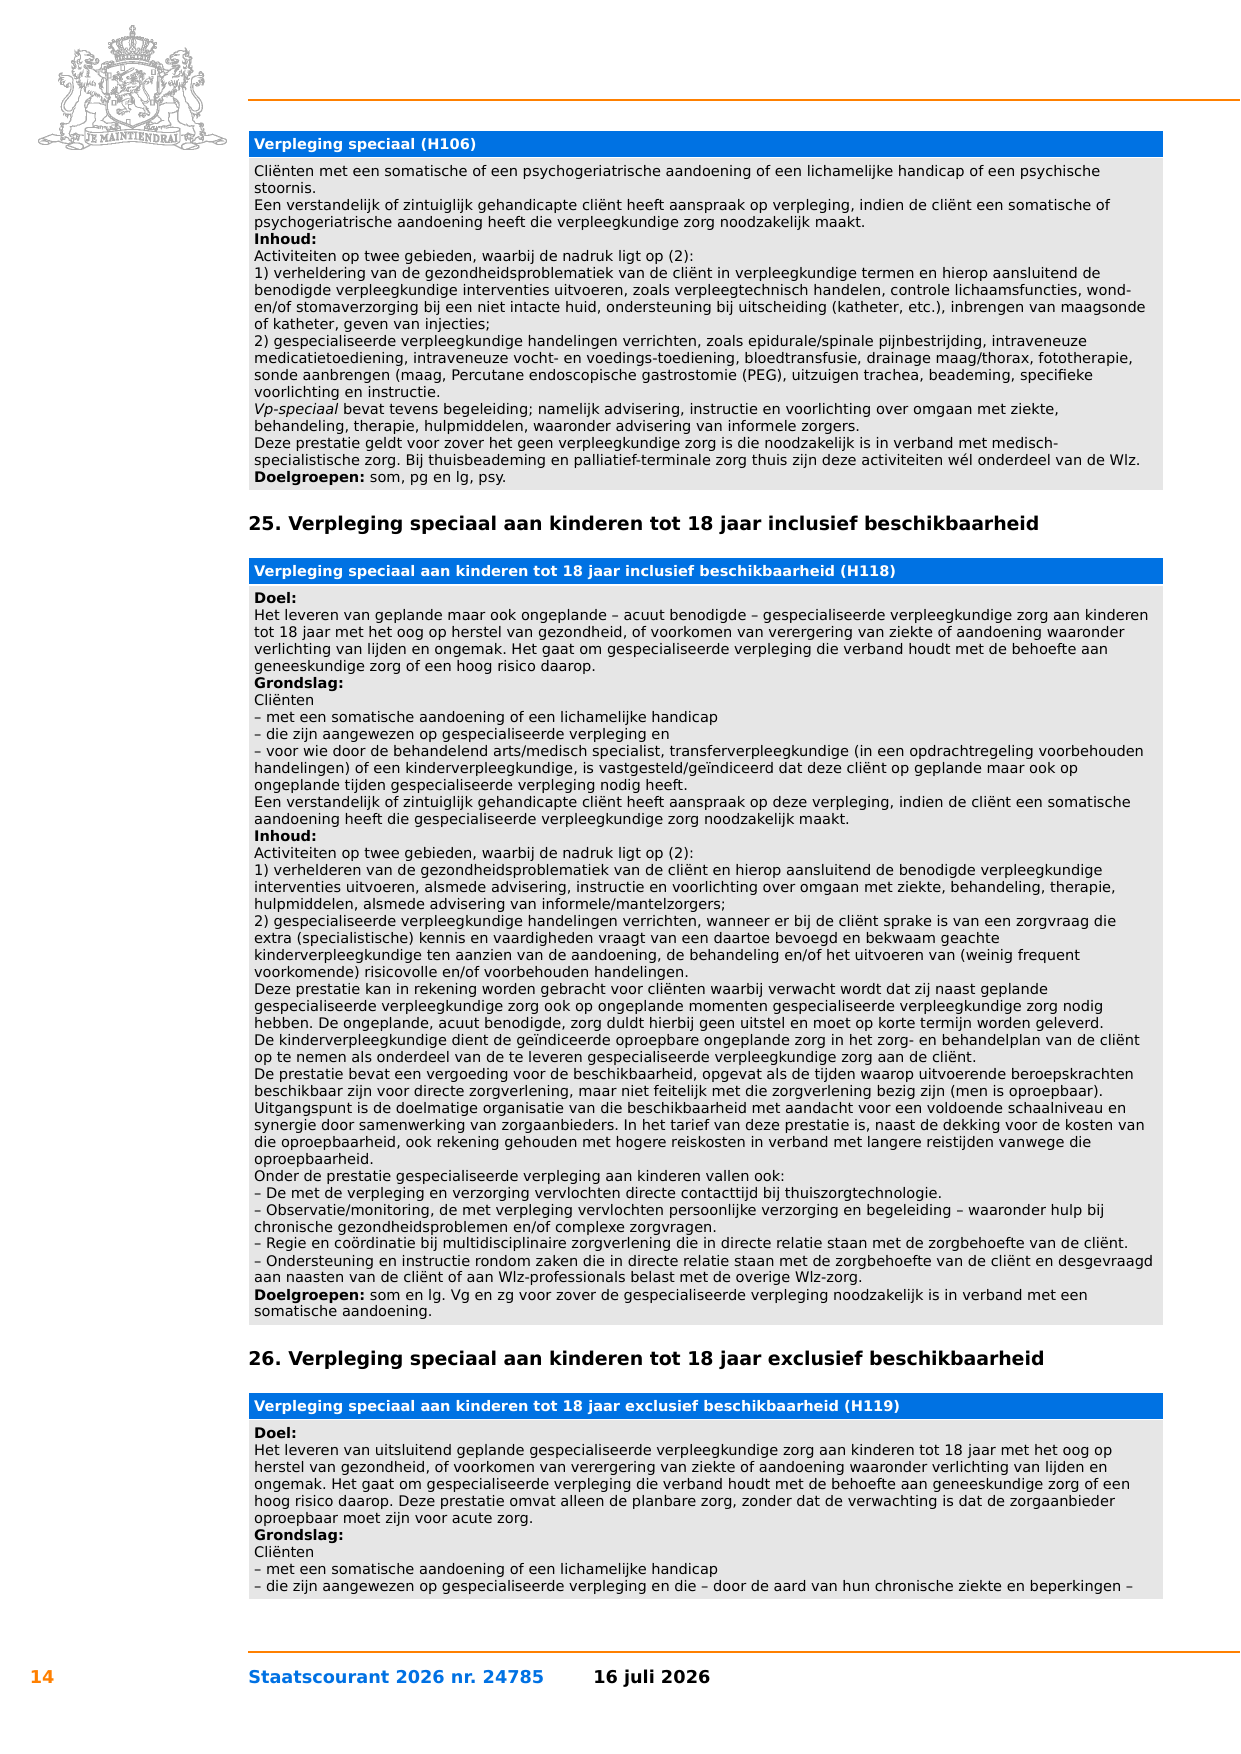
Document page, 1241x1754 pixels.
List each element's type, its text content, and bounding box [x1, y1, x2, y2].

table_cell Cliënten met een somatische of een psychogeriatrische aandoening of een lichamelijke handicap of een psychische stoornis. Een verstandelijk of zintuiglijk gehandicapte cliënt heeft aanspraak op verpleging, indien de cliënt een somatische of psychogeriatrische aandoening heeft die verpleegkundige zorg noodzakelijk maakt. Inhoud: Activiteiten op twee gebieden, waarbij de nadruk ligt op (2): 1) verheldering van de gezondheidsproblematiek van de cliënt in verpleegkundige termen en hierop aansluitend de benodigde verpleegkundige interventies uitvoeren, zoals verpleegtechnisch handelen, controle lichaamsfuncties, wond- en/of stomaverzorging bij een niet intacte huid, ondersteuning bij uitscheiding (katheter, etc.), inbrengen van maagsonde of katheter, geven van injecties; 2) gespecialiseerde verpleegkundige handelingen verrichten, zoals epidurale/spinale pijnbestrijding, intraveneuze medicatietoediening, intraveneuze vocht- en voedings-toediening, bloedtransfusie, drainage maag/thorax, fototherapie, sonde aanbrengen (maag, Percutane endoscopische gastrostomie (PEG), uitzuigen trachea, beademing, specifieke voorlichting en instructie. Vp-speciaal bevat tevens begeleiding; namelijk advisering, instructie en voorlichting over omgaan met ziekte, behandeling, therapie, hulpmiddelen, waaronder advisering van informele zorgers. Deze prestatie geldt voor zover het geen verpleegkundige zorg is die noodzakelijk is in verband met medisch-specialistische zorg. Bij thuisbeademing en palliatief-terminale zorg thuis zijn deze activiteiten wél onderdeel van de Wlz. Doelgroepen: som, pg en lg, psy. [249, 158, 1163, 490]
table_header Verpleging speciaal aan kinderen tot 18 jaar inclusief beschikbaarheid (H118) [249, 558, 1163, 584]
subtitle 25. Verpleging speciaal aan kinderen tot 18 jaar inclusief beschikbaarheid [248, 513, 1163, 535]
picture [38, 25, 227, 150]
table_cell Doel: Het leveren van geplande maar ook ongeplande – acuut benodigde – gespecialiseerde verpleegkundige zorg aan kinderen tot 18 jaar met het oog op herstel van gezondheid, of voorkomen van verergering van ziekte of aandoening waaronder verlichting van lijden en ongemak. Het gaat om gespecialiseerde verpleging die verband houdt met de behoefte aan geneeskundige zorg of een hoog risico daarop. Grondslag: Cliënten – met een somatische aandoening of een lichamelijke handicap – die zijn aangewezen op gespecialiseerde verpleging en – voor wie door de behandelend arts/medisch specialist, transferverpleegkundige (in een opdrachtregeling voorbehouden handelingen) of een kinderverpleegkundige, is vastgesteld/geïndiceerd dat deze cliënt op geplande maar ook op ongeplande tijden gespecialiseerde verpleging nodig heeft. Een verstandelijk of zintuiglijk gehandicapte cliënt heeft aanspraak op deze verpleging, indien de cliënt een somatische aandoening heeft die gespecialiseerde verpleegkundige zorg noodzakelijk maakt. Inhoud: Activiteiten op twee gebieden, waarbij de nadruk ligt op (2): 1) verhelderen van de gezondheidsproblematiek van de cliënt en hierop aansluitend de benodigde verpleegkundige interventies uitvoeren, alsmede advisering, instructie en voorlichting over omgaan met ziekte, behandeling, therapie, hulpmiddelen, alsmede advisering van informele/mantelzorgers; 2) gespecialiseerde verpleegkundige handelingen verrichten, wanneer er bij de cliënt sprake is van een zorgvraag die extra (specialistische) kennis en vaardigheden vraagt van een daartoe bevoegd en bekwaam geachte kinderverpleegkundige ten aanzien van de aandoening, de behandeling en/of het uitvoeren van (weinig frequent voorkomende) risicovolle en/of voorbehouden handelingen. Deze prestatie kan in rekening worden gebracht voor cliënten waarbij verwacht wordt dat zij naast geplande gespecialiseerde verpleegkundige zorg ook op ongeplande momenten gespecialiseerde verpleegkundige zorg nodig hebben. De ongeplande, acuut benodigde, zorg duldt hierbij geen uitstel en moet op korte termijn worden geleverd. De kinderverpleegkundige dient de geïndiceerde oproepbare ongeplande zorg in het zorg- en behandelplan van de cliënt op te nemen als onderdeel van de te leveren gespecialiseerde verpleegkundige zorg aan de cliënt. De prestatie bevat een vergoeding voor de beschikbaarheid, opgevat als de tijden waarop uitvoerende beroepskrachten beschikbaar zijn voor directe zorgverlening, maar niet feitelijk met die zorgverlening bezig zijn (men is oproepbaar). Uitgangspunt is de doelmatige organisatie van die beschikbaarheid met aandacht voor een voldoende schaalniveau en synergie door samenwerking van zorgaanbieders. In het tarief van deze prestatie is, naast de dekking voor de kosten van die oproepbaarheid, ook rekening gehouden met hogere reiskosten in verband met langere reistijden vanwege die oproepbaarheid. Onder de prestatie gespecialiseerde verpleging aan kinderen vallen ook: – De met de verpleging en verzorging vervlochten directe contacttijd bij thuiszorgtechnologie. – Observatie/monitoring, de met verpleging vervlochten persoonlijke verzorging en begeleiding – waaronder hulp bij chronische gezondheidsproblemen en/of complexe zorgvragen. – Regie en coördinatie bij multidisciplinaire zorgverlening die in directe relatie staan met de zorgbehoefte van de cliënt. – Ondersteuning en instructie rondom zaken die in directe relatie staan met de zorgbehoefte van de cliënt en desgevraagd aan naasten van de cliënt of aan Wlz-professionals belast met de overige Wlz-zorg. Doelgroepen: som en lg. Vg en zg voor zover de gespecialiseerde verpleging noodzakelijk is in verband met een somatische aandoening. [249, 586, 1163, 1325]
table_header Verpleging speciaal aan kinderen tot 18 jaar exclusief beschikbaarheid (H119) [249, 1393, 1163, 1419]
table_cell Doel: Het leveren van uitsluitend geplande gespecialiseerde verpleegkundige zorg aan kinderen tot 18 jaar met het oog op herstel van gezondheid, of voorkomen van verergering van ziekte of aandoening waaronder verlichting van lijden en ongemak. Het gaat om gespecialiseerde verpleging die verband houdt met de behoefte aan geneeskundige zorg of een hoog risico daarop. Deze prestatie omvat alleen de planbare zorg, zonder dat de verwachting is dat de zorgaanbieder oproepbaar moet zijn voor acute zorg. Grondslag: Cliënten – met een somatische aandoening of een lichamelijke handicap – die zijn aangewezen op gespecialiseerde verpleging en die – door de aard van hun chronische ziekte en beperkingen – [249, 1420, 1163, 1599]
subtitle 26. Verpleging speciaal aan kinderen tot 18 jaar exclusief beschikbaarheid [248, 1348, 1163, 1370]
table_header Verpleging speciaal (H106) [249, 131, 1163, 157]
